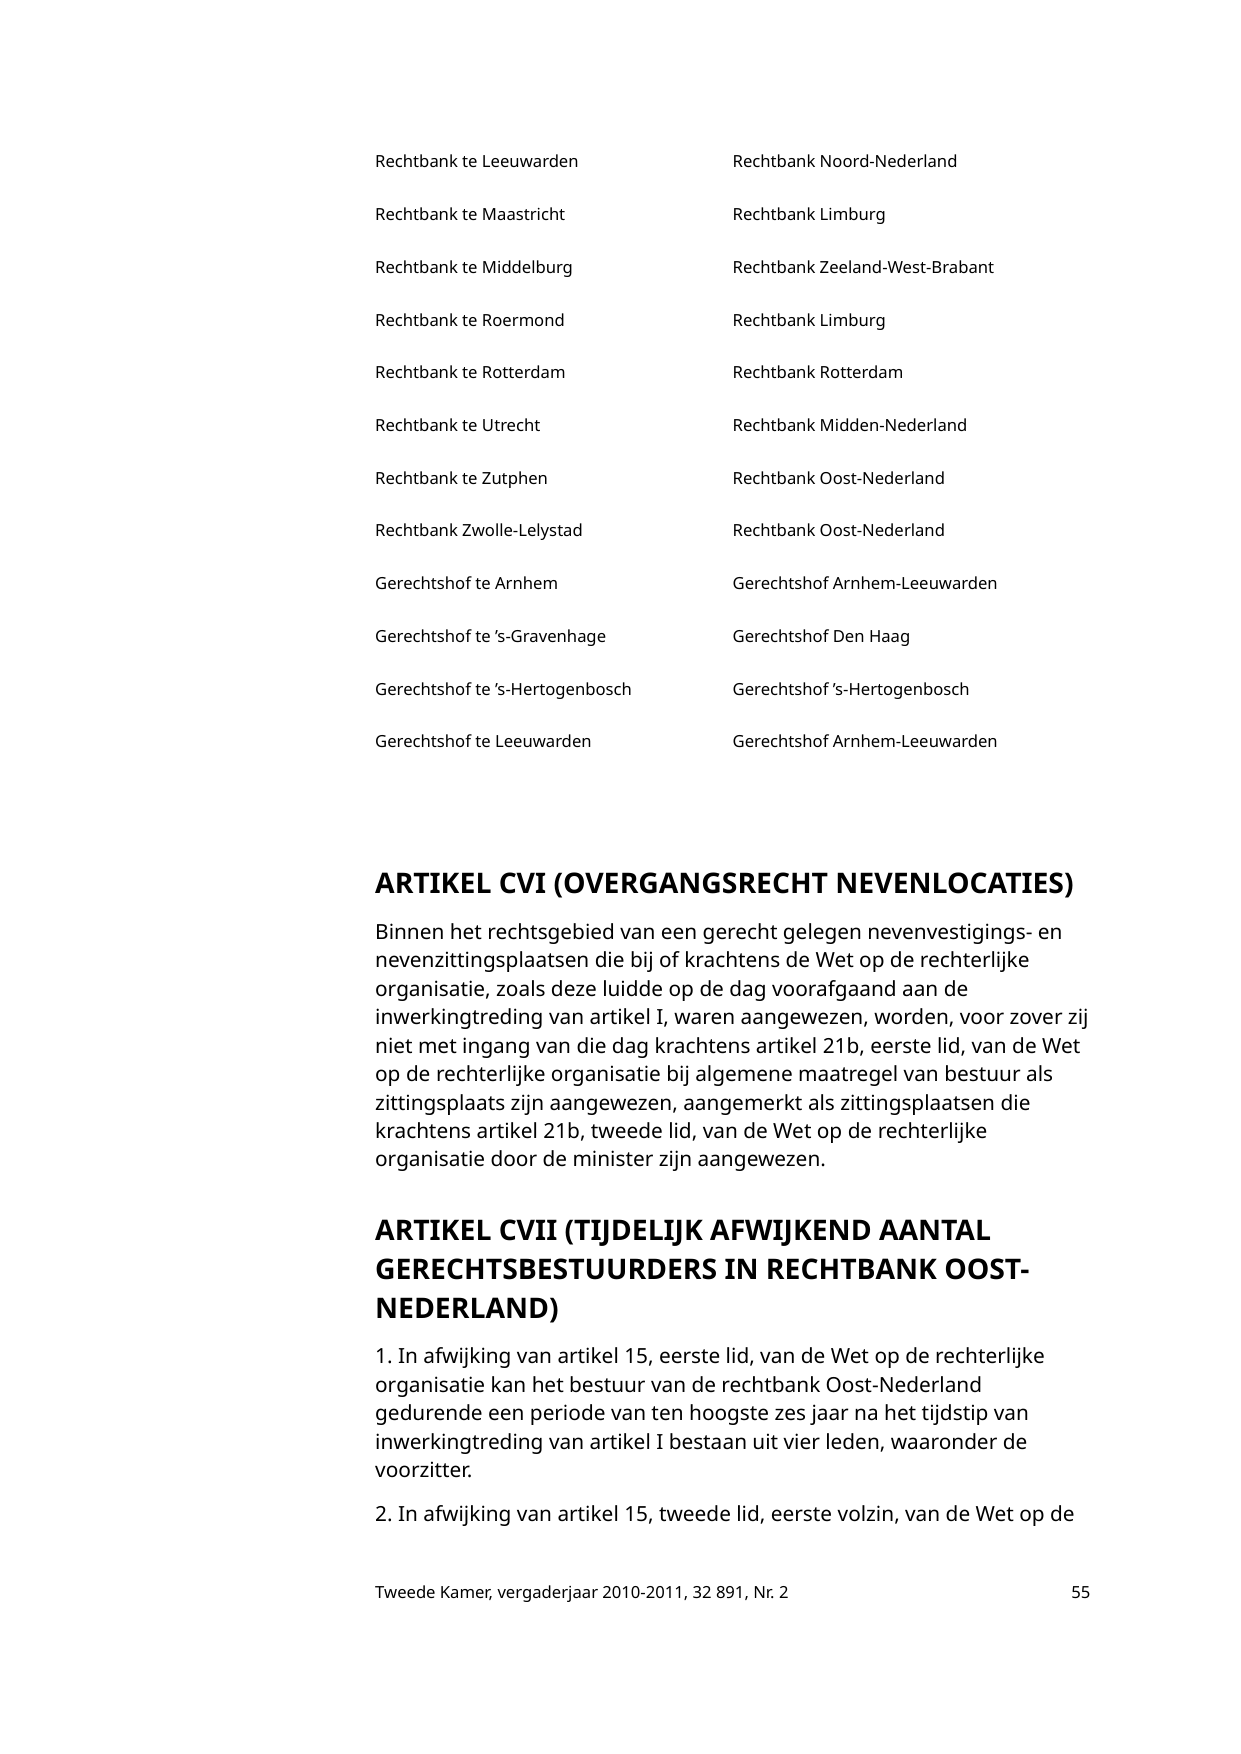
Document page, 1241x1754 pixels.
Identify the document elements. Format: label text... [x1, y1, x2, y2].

table_cell Rechtbank Limburg [733, 308, 1090, 361]
text Binnen het rechtsgebied van een gerecht gelegen nevenvestigings- en nevenzittingsplaatsen die bij of krachtens de Wet op de rechterlijke organisatie, zoals deze luidde op de dag voorafgaand aan de inwerkingtreding van artikel I, waren aangewezen, worden, voor zover zij niet met ingang van die dag krachtens artikel 21b, eerste lid, van de Wet op de rechterlijke organisatie bij algemene maatregel van bestuur als zittingsplaats zijn aangewezen, aangemerkt als zittingsplaatsen die krachtens artikel 21b, tweede lid, van de Wet op de rechterlijke organisatie door de minister zijn aangewezen. [375, 917, 1090, 1173]
table_cell Rechtbank Noord-Nederland [733, 150, 1090, 203]
table_cell Rechtbank te Utrecht [375, 414, 732, 466]
subtitle ARTIKEL CVI (OVERGANGSRECHT NEVENLOCATIES) [375, 863, 1090, 902]
table_cell Gerechtshof Arnhem-Leeuwarden [733, 572, 1090, 624]
table_cell Gerechtshof te Leeuwarden [375, 730, 732, 782]
table_cell Gerechtshof Arnhem-Leeuwarden [733, 730, 1090, 782]
text 2. In afwijking van artikel 15, tweede lid, eerste volzin, van de Wet op de [375, 1499, 1090, 1527]
table_cell Rechtbank Limburg [733, 203, 1090, 255]
table_cell Gerechtshof te ’s-Hertogenbosch [375, 677, 732, 730]
table_cell Rechtbank Zeeland-West-Brabant [733, 255, 1090, 308]
table_cell Rechtbank te Maastricht [375, 203, 732, 255]
table_cell Rechtbank te Middelburg [375, 255, 732, 308]
table_cell Rechtbank Zwolle-Lelystad [375, 519, 732, 572]
table_cell Gerechtshof te ’s-Gravenhage [375, 624, 732, 677]
text 1. In afwijking van artikel 15, eerste lid, van de Wet op de rechterlijke organisatie kan het bestuur van de rechtbank Oost-Nederland gedurende een periode van ten hoogste zes jaar na het tijdstip van inwerkingtreding van artikel I bestaan uit vier leden, waaronder de voorzitter. [375, 1341, 1090, 1484]
table_cell Rechtbank te Rotterdam [375, 361, 732, 413]
table_cell Gerechtshof Den Haag [733, 624, 1090, 677]
table_cell Rechtbank te Leeuwarden [375, 150, 732, 203]
table_cell Rechtbank Oost-Nederland [733, 519, 1090, 572]
table_cell Gerechtshof ’s-Hertogenbosch [733, 677, 1090, 730]
subtitle ARTIKEL CVII (TIJDELIJK AFWIJKEND AANTAL GERECHTSBESTUURDERS IN RECHTBANK OOST-NEDERLAND) [375, 1211, 1090, 1326]
table_cell Rechtbank Rotterdam [733, 361, 1090, 413]
table_cell Rechtbank Oost-Nederland [733, 466, 1090, 519]
table_cell Rechtbank Midden-Nederland [733, 414, 1090, 466]
table_cell Rechtbank te Roermond [375, 308, 732, 361]
table_cell Rechtbank te Zutphen [375, 466, 732, 519]
table_cell Gerechtshof te Arnhem [375, 572, 732, 624]
